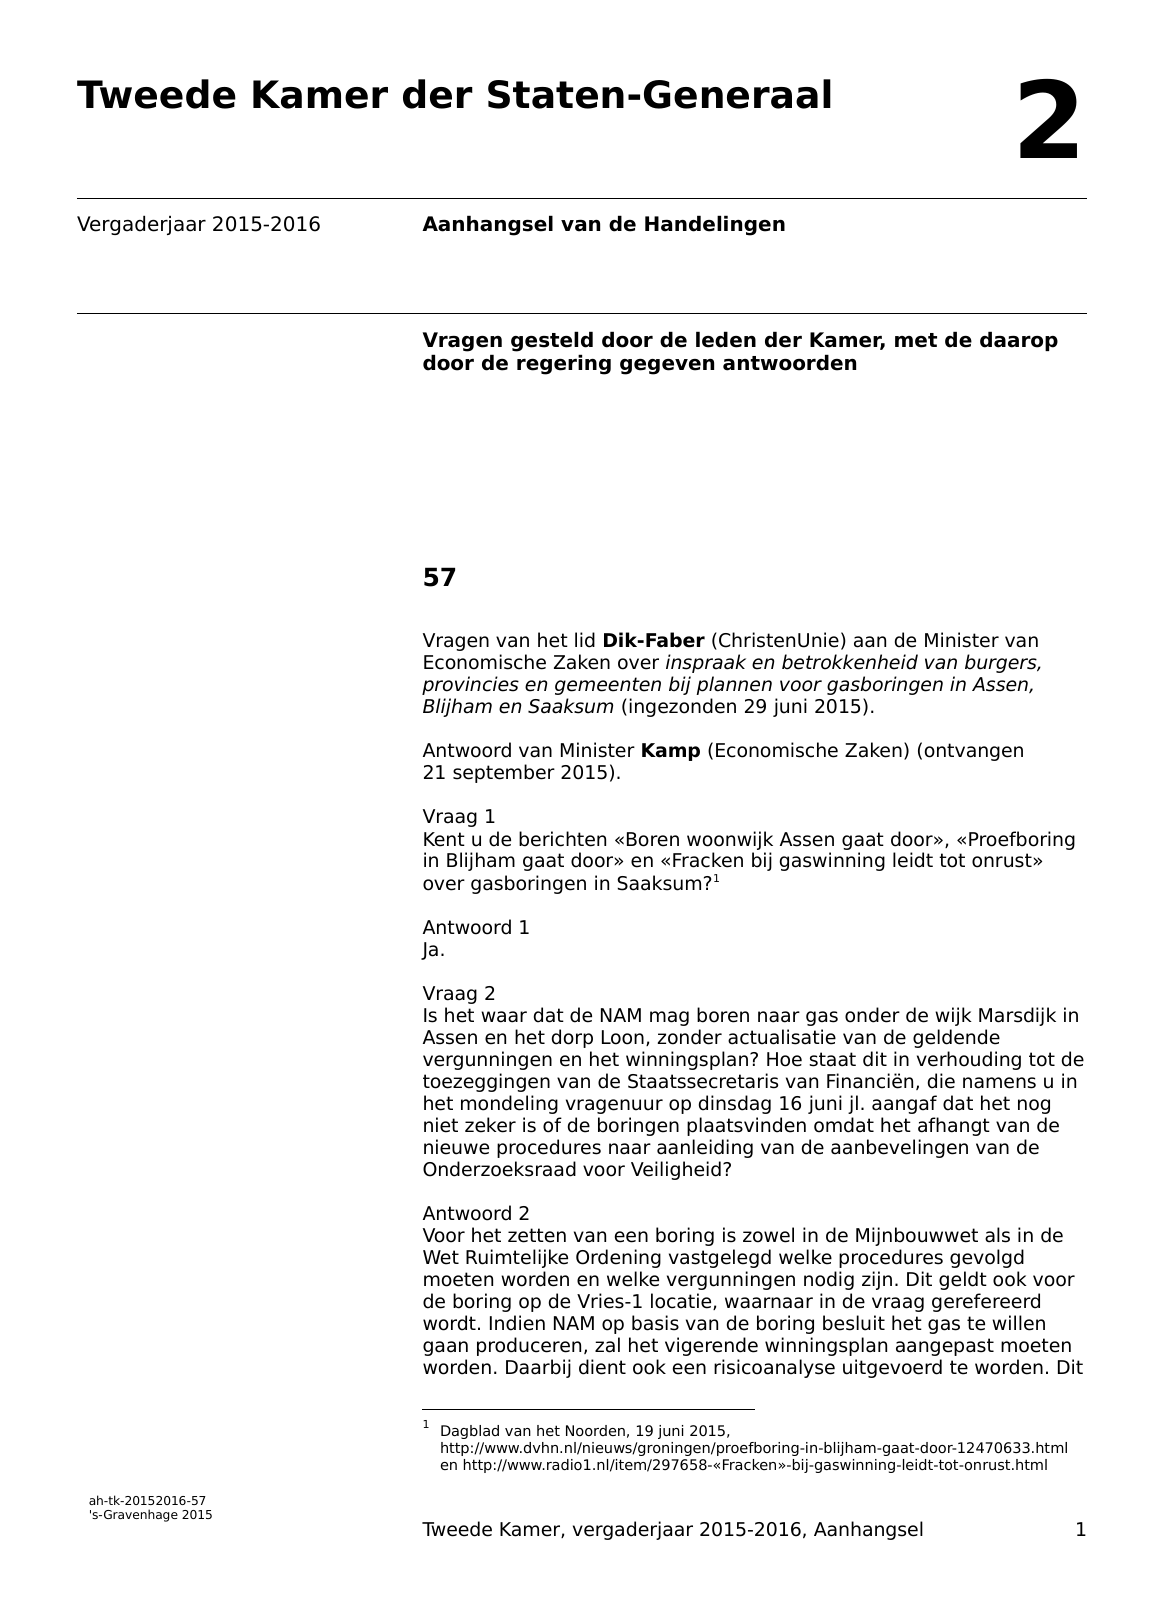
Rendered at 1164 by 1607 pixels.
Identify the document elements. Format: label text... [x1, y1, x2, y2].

text Is het waar dat de NAM mag boren naar gas onder de wijk Marsdijk in Assen en het dorp Loon, zonder actualisatie van de geldende vergunningen en het winningsplan? Hoe staat dit in verhouding tot de toezeggingen van de Staatssecretaris van Financiën, die namens u in het mondeling vragenuur op dinsdag 16 juni jl. aangaf dat het nog niet zeker is of de boringen plaatsvinden omdat het afhangt van de nieuwe procedures naar aanleiding van de aanbevelingen van de Onderzoeksraad voor Veiligheid? [422, 1005, 1087, 1181]
text ah-tk-20152016-57 [88, 1494, 323, 1508]
text 57 [422, 563, 1087, 592]
table_cell [77, 314, 422, 375]
table_header 2 [886, 59, 1087, 198]
text Ja. [422, 938, 1087, 961]
text Antwoord van Minister Kamp (Economische Zaken) (ontvangen 21 september 2015). [422, 740, 1087, 784]
text Antwoord 1 [422, 917, 1087, 938]
table_header Tweede Kamer der Staten-Generaal [77, 59, 886, 198]
text Vraag 1 [422, 806, 1087, 828]
text 's-Gravenhage 2015 [88, 1508, 323, 1522]
table_cell Aanhangsel van de Handelingen [422, 199, 1087, 313]
text Voor het zetten van een boring is zowel in de Mijnbouwwet als in de Wet Ruimtelijke Ordening vastgelegd welke procedures gevolgd moeten worden en welke vergunningen nodig zijn. Dit geldt ook voor de boring op de Vries-1 locatie, waarnaar in de vraag gerefereerd wordt. Indien NAM op basis van de boring besluit het gas te willen gaan produceren, zal het vigerende winningsplan aangepast moeten worden. Daarbij dient ook een risicoanalyse uitgevoerd te worden. Dit [422, 1225, 1087, 1378]
text Vragen van het lid Dik-Faber (ChristenUnie) aan de Minister van Economische Zaken over inspraak en betrokkenheid van burgers, provincies en gemeenten bij plannen voor gasboringen in Assen, Blijham en Saaksum (ingezonden 29 juni 2015). [422, 630, 1087, 718]
table_cell Vergaderjaar 2015-2016 [77, 199, 422, 313]
text Kent u de berichten «Boren woonwijk Assen gaat door», «Proefboring in Blijham gaat door» en «Fracken bij gaswinning leidt tot onrust» over gasboringen in Saaksum? [422, 828, 1087, 894]
text Dagblad van het Noorden, 19 juni 2015, http://www.dvhn.nl/nieuws/groningen/proefboring-in-blijham-gaat-door-12470633.html en http://www.radio1.nl/item/297658-«Fracken»-bij-gaswinning-leidt-tot-onrust.html [422, 1418, 1087, 1474]
text Antwoord 2 [422, 1203, 1087, 1225]
table_cell Vragen gesteld door de leden der Kamer, met de daarop door de regering gegeven antwoorden [422, 314, 1087, 375]
text Vraag 2 [422, 983, 1087, 1005]
